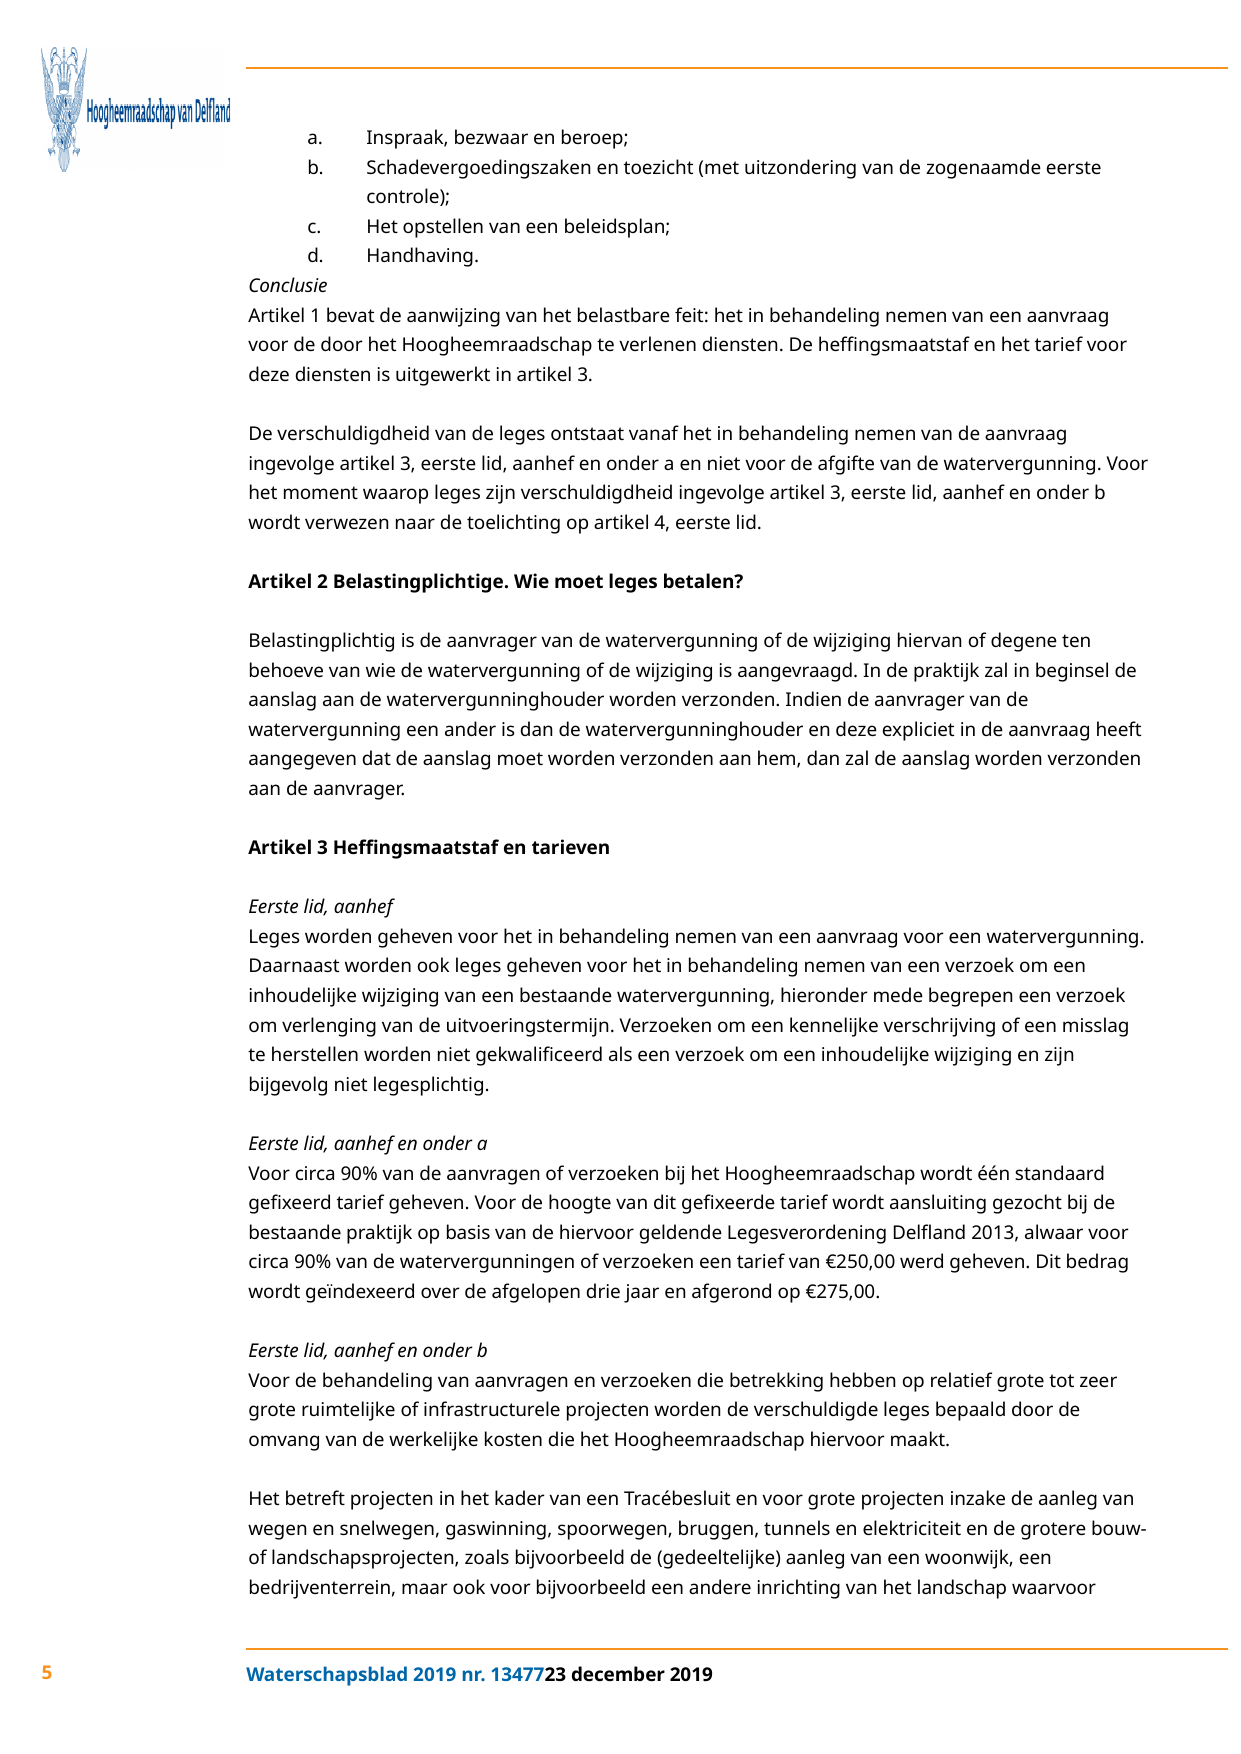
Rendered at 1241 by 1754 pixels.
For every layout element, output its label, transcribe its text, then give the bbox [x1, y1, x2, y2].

list Inspraak, bezwaar en beroep; [307, 124, 1152, 150]
text Artikel 1 bevat de aanwijzing van het belastbare feit: het in behandeling nemen van een aanvraag voor de door het Hoogheemraadschap te verlenen diensten. De heffingsmaatstaf en het tarief voor deze diensten is uitgewerkt in artikel 3. [248, 302, 1152, 387]
list Schadevergoedingszaken en toezicht (met uitzondering van de zogenaamde eerste controle); [307, 154, 1152, 209]
text Leges worden geheven voor het in behandeling nemen van een aanvraag voor een watervergunning. Daarnaast worden ook leges geheven voor het in behandeling nemen van een verzoek om een inhoudelijke wijziging van een bestaande watervergunning, hieronder mede begrepen een verzoek om verlenging van de uitvoeringstermijn. Verzoeken om een kennelijke verschrijving of een misslag te herstellen worden niet gekwalificeerd als een verzoek om een inhoudelijke wijziging en zijn bijgevolg niet legesplichtig. [248, 923, 1152, 1097]
text Voor circa 90% van de aanvragen of verzoeken bij het Hoogheemraadschap wordt één standaard gefixeerd tarief geheven. Voor de hoogte van dit gefixeerde tarief wordt aansluiting gezocht bij de bestaande praktijk op basis van de hiervoor geldende Legesverordening Delfland 2013, alwaar voor circa 90% van de watervergunningen of verzoeken een tarief van €250,00 werd geheven. Dit bedrag wordt geïndexeerd over de afgelopen drie jaar en afgerond op €275,00. [248, 1160, 1152, 1304]
text Artikel 2 Belastingplichtige. Wie moet leges betalen? [248, 568, 1152, 594]
picture [41, 47, 231, 172]
text Eerste lid, aanhef en onder a [248, 1130, 1152, 1156]
text Eerste lid, aanhef [248, 893, 1152, 919]
text Conclusie [248, 272, 1152, 298]
text Het betreft projecten in het kader van een Tracébesluit en voor grote projecten inzake de aanleg van wegen en snelwegen, gaswinning, spoorwegen, bruggen, tunnels en elektriciteit en de grotere bouw- of landschapsprojecten, zoals bijvoorbeeld de (gedeeltelijke) aanleg van een woonwijk, een bedrijventerrein, maar ook voor bijvoorbeeld een andere inrichting van het landschap waarvoor [248, 1485, 1152, 1600]
list Het opstellen van een beleidsplan; [307, 213, 1152, 239]
text Voor de behandeling van aanvragen en verzoeken die betrekking hebben op relatief grote tot zeer grote ruimtelijke of infrastructurele projecten worden de verschuldigde leges bepaald door de omvang van de werkelijke kosten die het Hoogheemraadschap hiervoor maakt. [248, 1367, 1152, 1452]
text De verschuldigdheid van de leges ontstaat vanaf het in behandeling nemen van de aanvraag ingevolge artikel 3, eerste lid, aanhef en onder a en niet voor de afgifte van de watervergunning. Voor het moment waarop leges zijn verschuldigdheid ingevolge artikel 3, eerste lid, aanhef en onder b wordt verwezen naar de toelichting op artikel 4, eerste lid. [248, 420, 1152, 535]
list Handhaving. [307, 243, 1152, 268]
text Artikel 3 Heffingsmaatstaf en tarieven [248, 834, 1152, 860]
text Belastingplichtig is de aanvrager van de watervergunning of de wijziging hiervan of degene ten behoeve van wie de watervergunning of de wijziging is aangevraagd. In de praktijk zal in beginsel de aanslag aan de watervergunninghouder worden verzonden. Indien de aanvrager van de watervergunning een ander is dan de watervergunninghouder en deze expliciet in de aanvraag heeft aangegeven dat de aanslag moet worden verzonden aan hem, dan zal de aanslag worden verzonden aan de aanvrager. [248, 627, 1152, 801]
text Eerste lid, aanhef en onder b [248, 1337, 1152, 1363]
